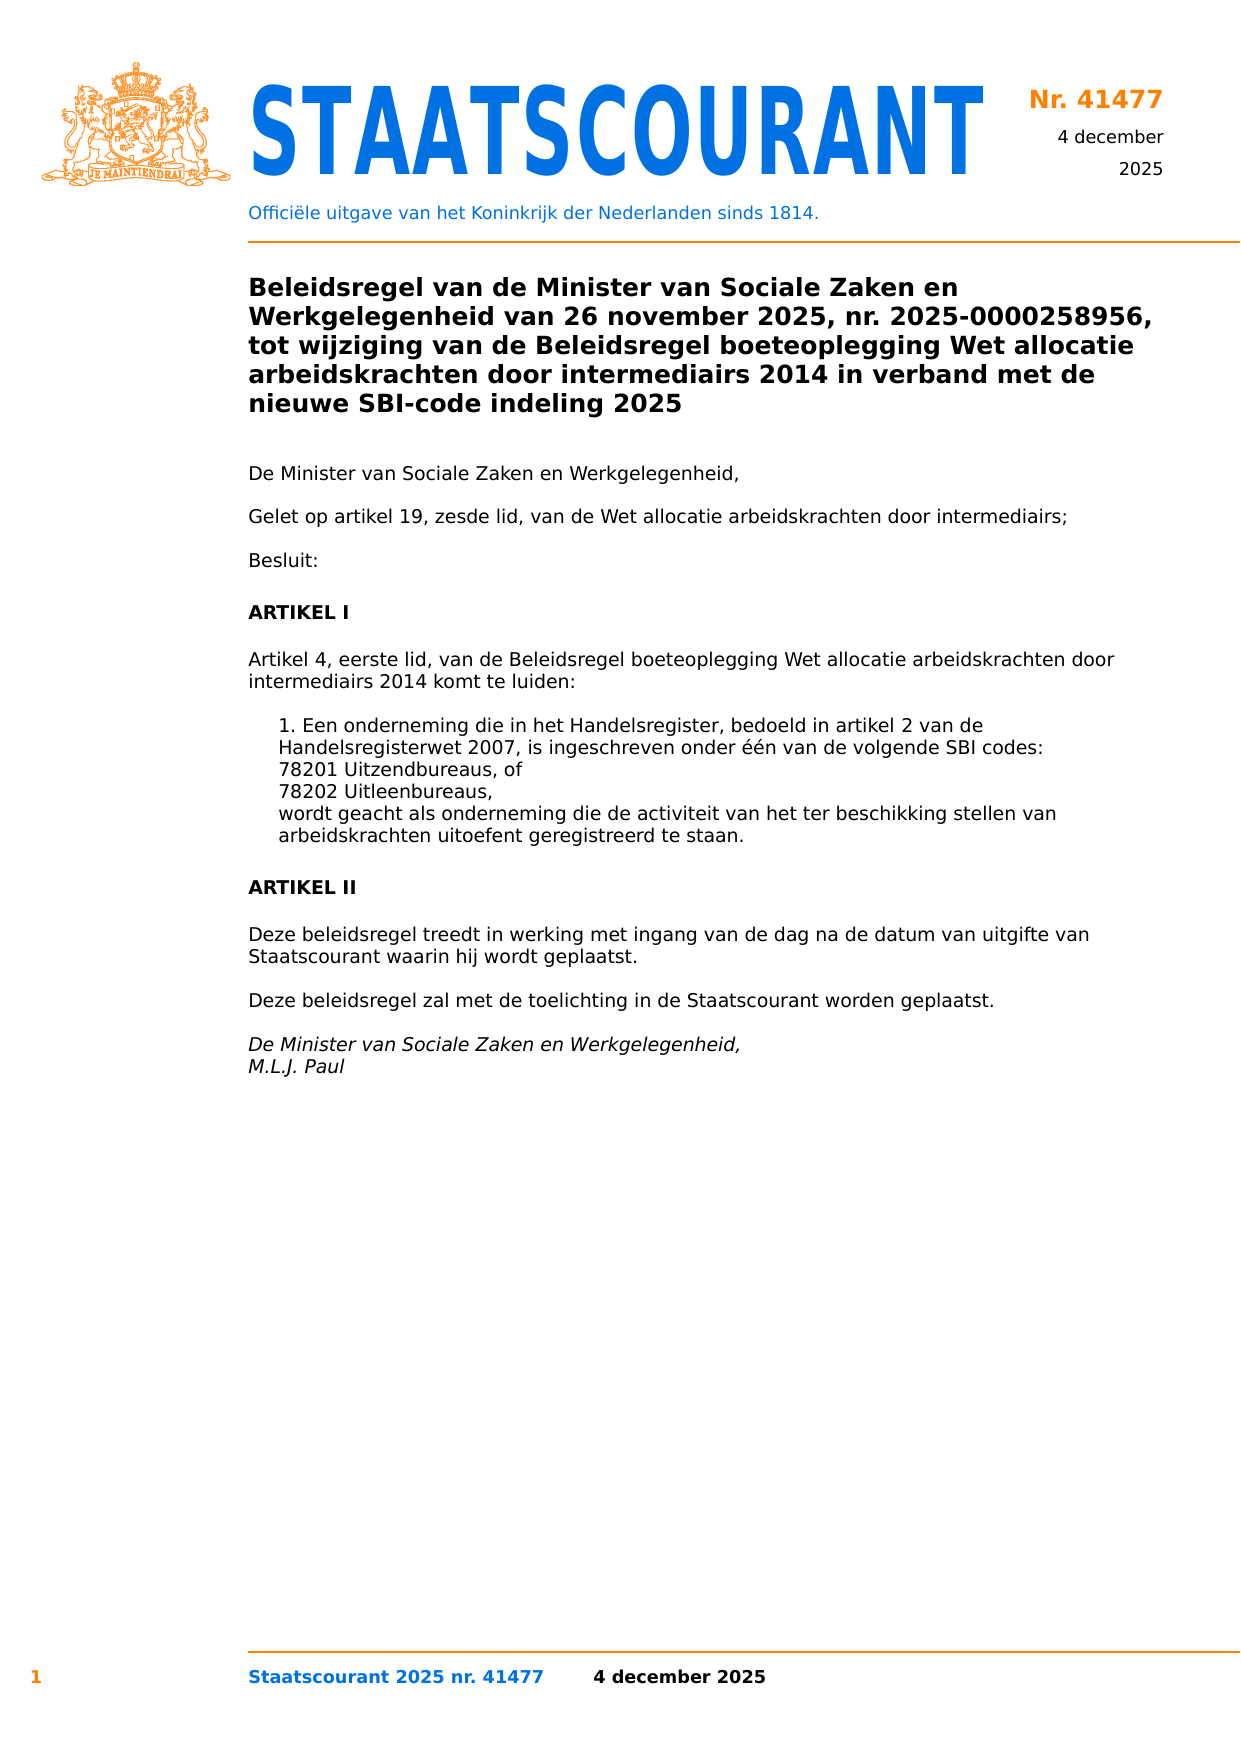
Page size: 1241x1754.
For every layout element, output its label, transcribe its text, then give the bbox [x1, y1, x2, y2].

text De Minister van Sociale Zaken en Werkgelegenheid, M.L.J. Paul [248, 1034, 1163, 1078]
table_header Nr. 41477 [998, 62, 1240, 121]
table_header STAATSCOURANT [248, 62, 998, 203]
text Deze beleidsregel treedt in werking met ingang van de dag na de datum van uitgifte van Staatscourant waarin hij wordt geplaatst. [248, 924, 1163, 968]
table_cell 4 december [998, 121, 1240, 153]
text De Minister van Sociale Zaken en Werkgelegenheid, [248, 463, 1163, 484]
text Gelet op artikel 19, zesde lid, van de Wet allocatie arbeidskrachten door intermediairs; [248, 506, 1163, 528]
text 78201 Uitzendbureaus, of [278, 759, 1163, 781]
subtitle ARTIKEL I [248, 602, 1163, 624]
table_cell Officiële uitgave van het Koninkrijk der Nederlanden sinds 1814. [248, 203, 1240, 241]
table_cell 2025 [998, 153, 1240, 203]
picture [41, 62, 231, 186]
subtitle Beleidsregel van de Minister van Sociale Zaken en Werkgelegenheid van 26 november 2025, nr. 2025-0000258956, tot wijziging van de Beleidsregel boeteoplegging Wet allocatie arbeidskrachten door intermediairs 2014 in verband met de nieuwe SBI-code indeling 2025 [248, 273, 1163, 419]
table_header [25, 62, 248, 241]
text 78202 Uitleenbureaus, [278, 781, 1163, 803]
text Besluit: [248, 550, 1163, 572]
text wordt geacht als onderneming die de activiteit van het ter beschikking stellen van arbeidskrachten uitoefent geregistreerd te staan. [278, 803, 1163, 847]
subtitle ARTIKEL II [248, 877, 1163, 899]
text Deze beleidsregel zal met de toelichting in de Staatscourant worden geplaatst. [248, 990, 1163, 1012]
text 1. Een onderneming die in het Handelsregister, bedoeld in artikel 2 van de Handelsregisterwet 2007, is ingeschreven onder één van de volgende SBI codes: [278, 715, 1163, 759]
text Artikel 4, eerste lid, van de Beleidsregel boeteoplegging Wet allocatie arbeidskrachten door intermediairs 2014 komt te luiden: [248, 649, 1163, 693]
